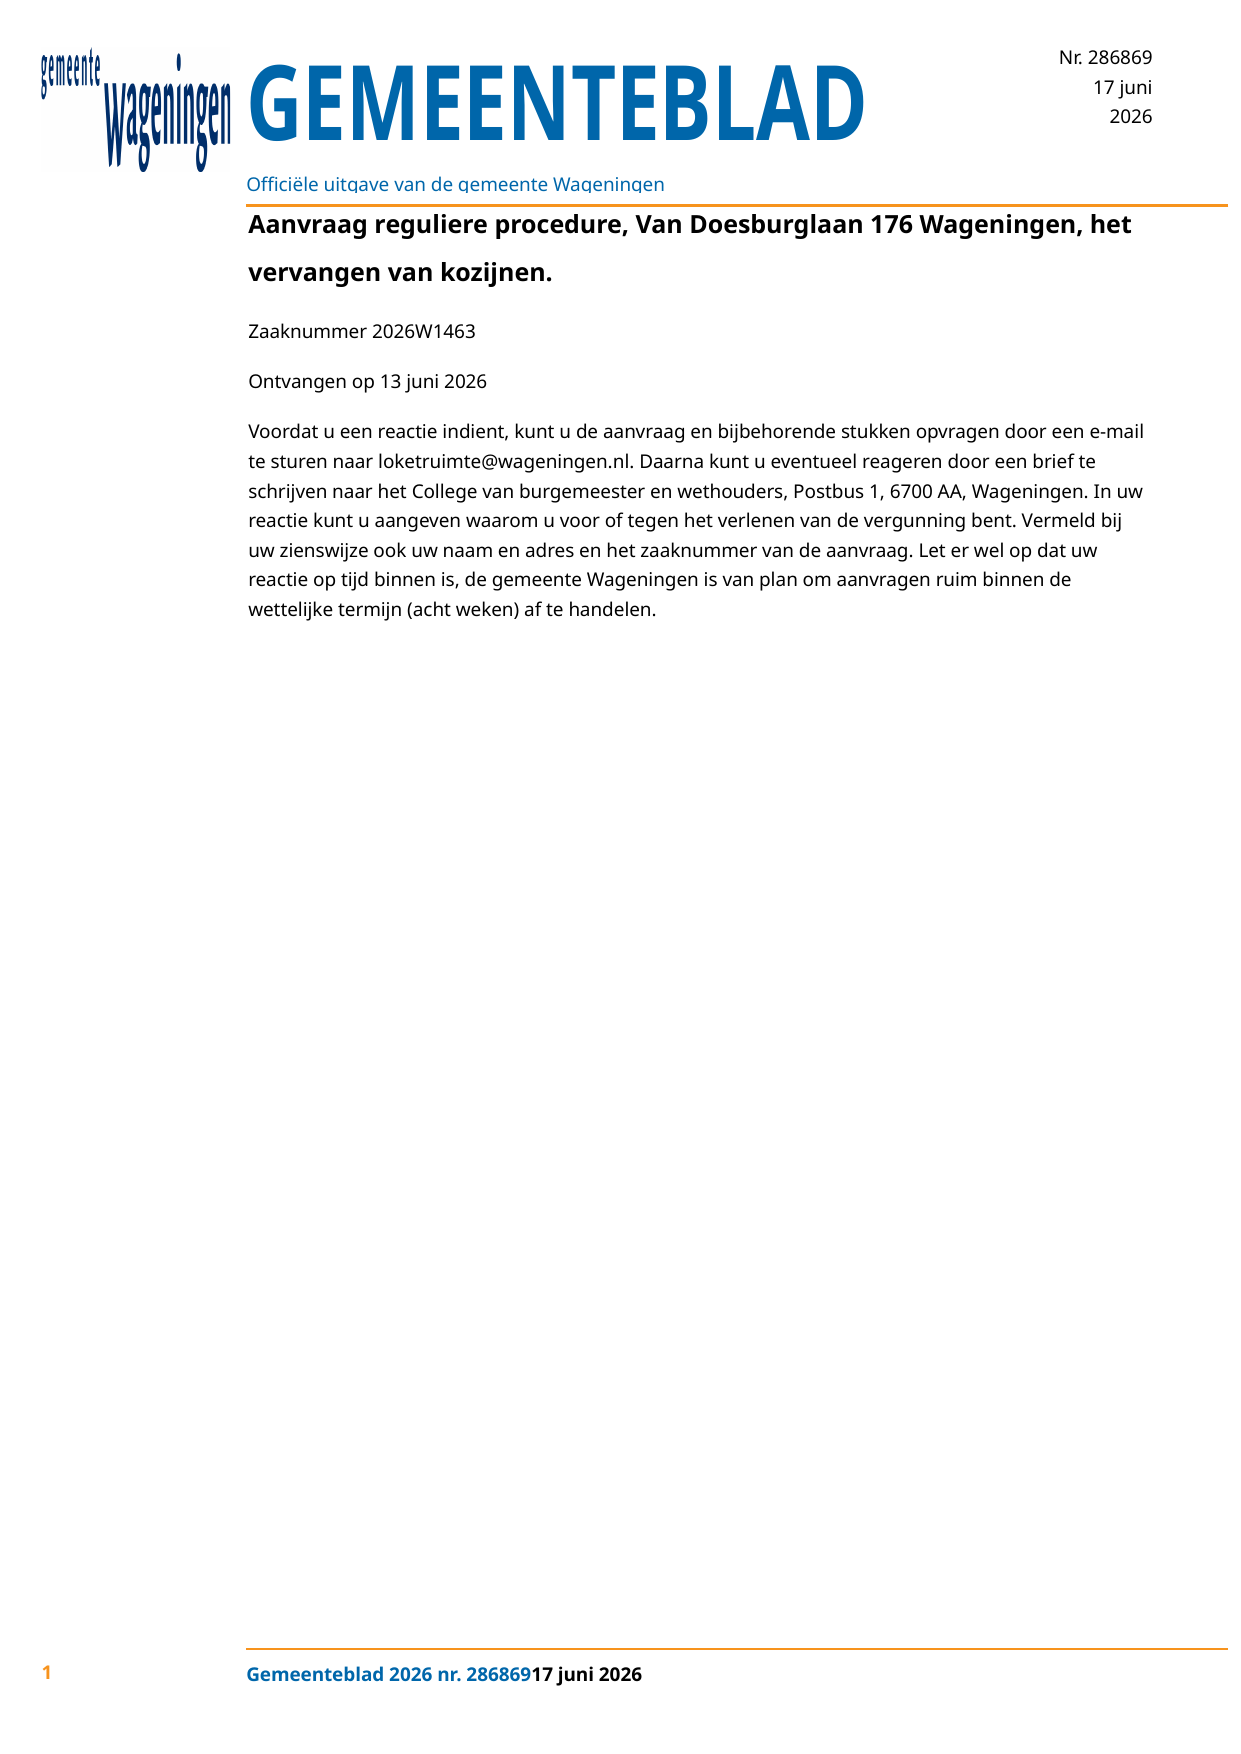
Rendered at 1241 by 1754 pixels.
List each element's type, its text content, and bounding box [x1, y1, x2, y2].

text Aanvraag reguliere procedure, Van Doesburglaan 176 Wageningen, het vervangen van kozijnen. [248, 207, 1152, 288]
text Voordat u een reactie indient, kunt u de aanvraag en bijbehorende stukken opvragen door een e-mail te sturen naar loketruimte@wageningen.nl. Daarna kunt u eventueel reageren door een brief te schrijven naar het College van burgemeester en wethouders, Postbus 1, 6700 AA, Wageningen. In uw reactie kunt u aangeven waarom u voor of tegen het verlenen van de vergunning bent. Vermeld bij uw zienswijze ook uw naam en adres en het zaaknummer van de aanvraag. Let er wel op dat uw reactie op tijd binnen is, de gemeente Wageningen is van plan om aanvragen ruim binnen de wettelijke termijn (acht weken) af te handelen. [248, 419, 1152, 622]
text Ontvangen op 13 juni 2026 [248, 368, 1152, 394]
picture [41, 47, 231, 172]
text Zaaknummer 2026W1463 [248, 318, 1152, 344]
